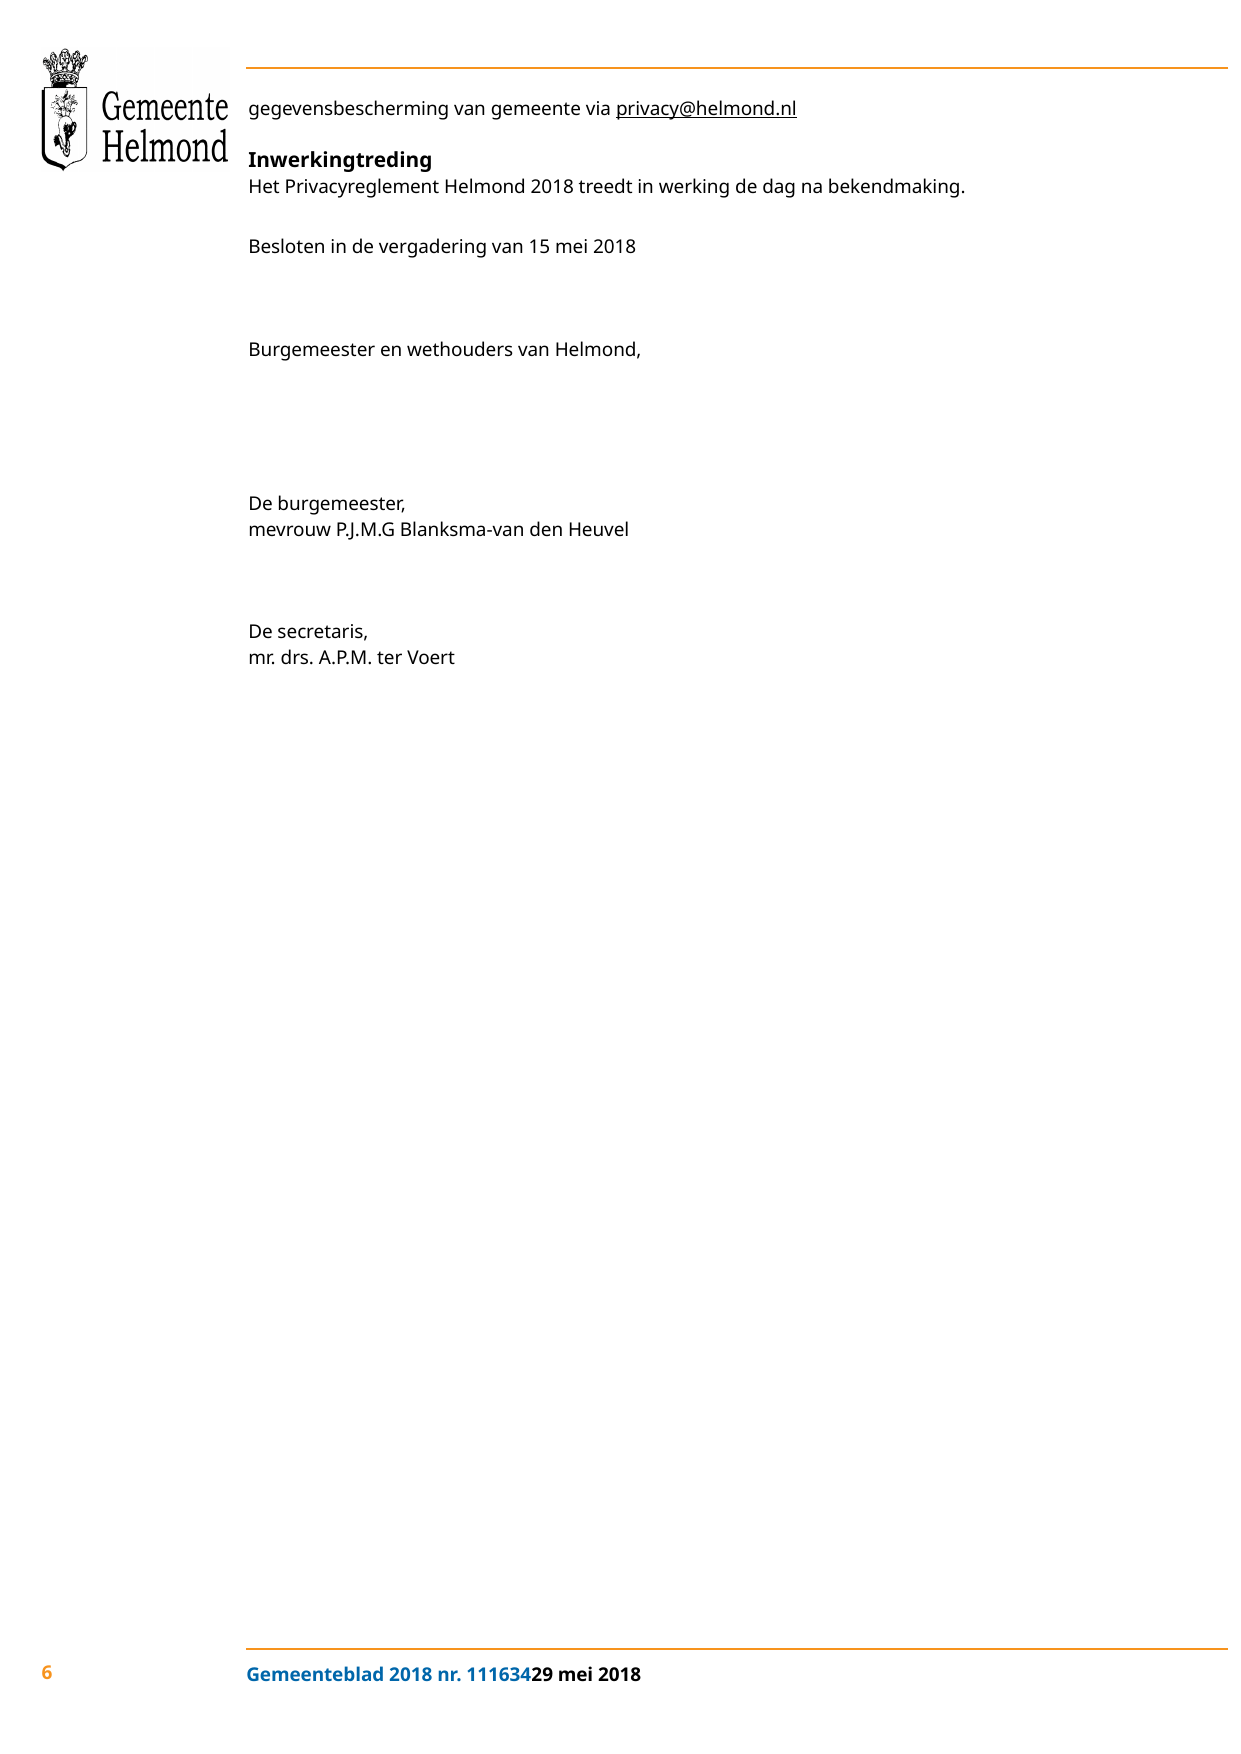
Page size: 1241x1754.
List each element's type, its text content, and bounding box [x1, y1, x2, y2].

text De burgemeester, [248, 490, 1152, 516]
text Besloten in de vergadering van 15 mei 2018 [248, 233, 1152, 258]
text Inwerkingtreding [248, 145, 1152, 174]
text Het Privacyreglement Helmond 2018 treedt in werking de dag na bekendmaking. [248, 174, 1152, 199]
text Burgemeester en wethouders van Helmond, [248, 336, 1152, 361]
text gegevensbescherming van gemeente via privacy@helmond.nl [248, 95, 1152, 121]
text mevrouw P.J.M.G Blanksma-van den Heuvel [248, 516, 1152, 542]
text mr. drs. A.P.M. ter Voert [248, 644, 1152, 670]
text De secretaris, [248, 619, 1152, 644]
picture [41, 47, 231, 172]
